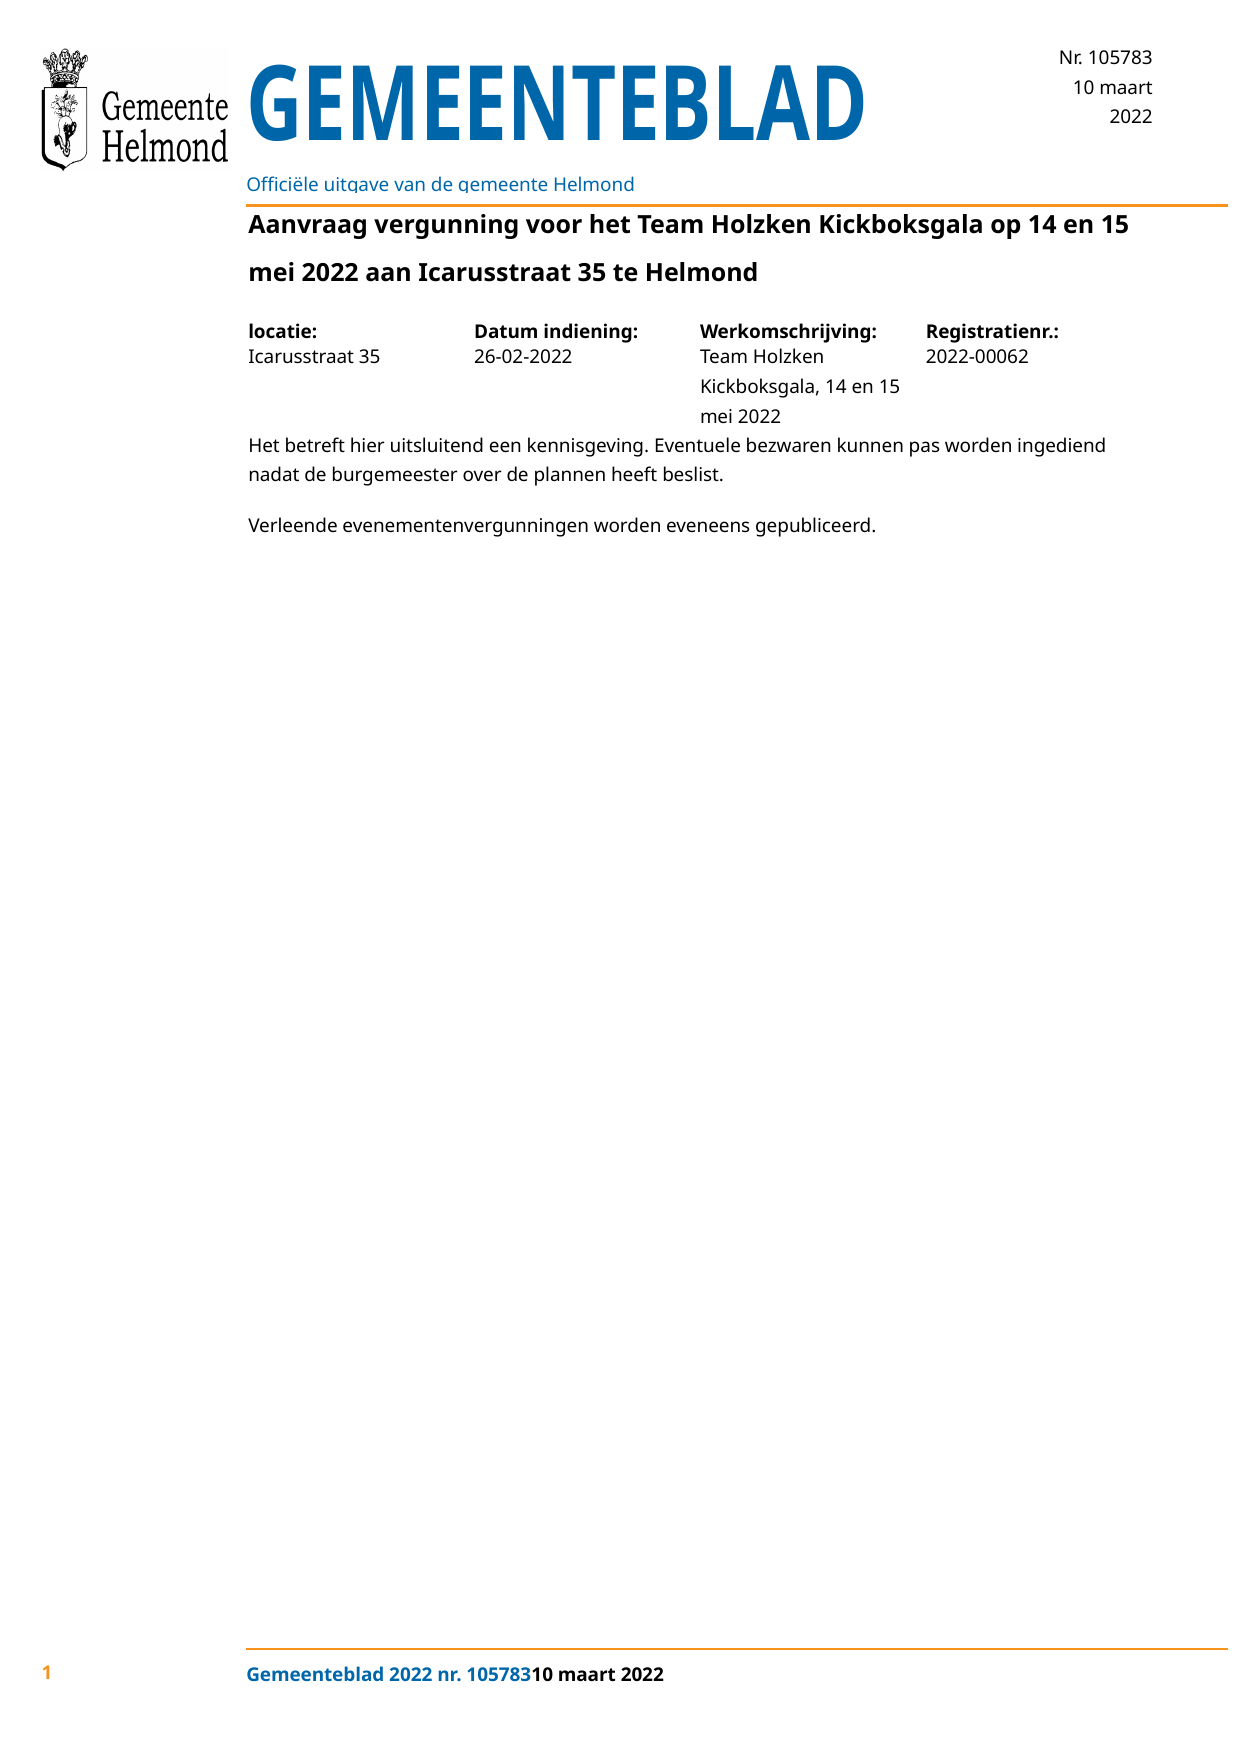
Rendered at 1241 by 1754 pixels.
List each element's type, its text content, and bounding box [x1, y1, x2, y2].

table_header Werkomschrijving: [700, 318, 926, 344]
table_header Datum indiening: [474, 318, 700, 344]
text Het betreft hier uitsluitend een kennisgeving. Eventuele bezwaren kunnen pas worden ingediend nadat de burgemeester over de plannen heeft beslist. [248, 432, 1152, 487]
table_header locatie: [248, 318, 474, 344]
table_cell Icarusstraat 35 [248, 344, 474, 429]
table_header Registratienr.: [926, 318, 1152, 344]
table_cell 26-02-2022 [474, 344, 700, 429]
table_cell 2022-00062 [926, 344, 1152, 429]
table_cell Team Holzken Kickboksgala, 14 en 15 mei 2022 [700, 344, 926, 429]
text Verleende evenementenvergunningen worden eveneens gepubliceerd. [248, 512, 1152, 538]
text Aanvraag vergunning voor het Team Holzken Kickboksgala op 14 en 15 mei 2022 aan Icarusstraat 35 te Helmond [248, 207, 1152, 288]
picture [41, 47, 231, 172]
